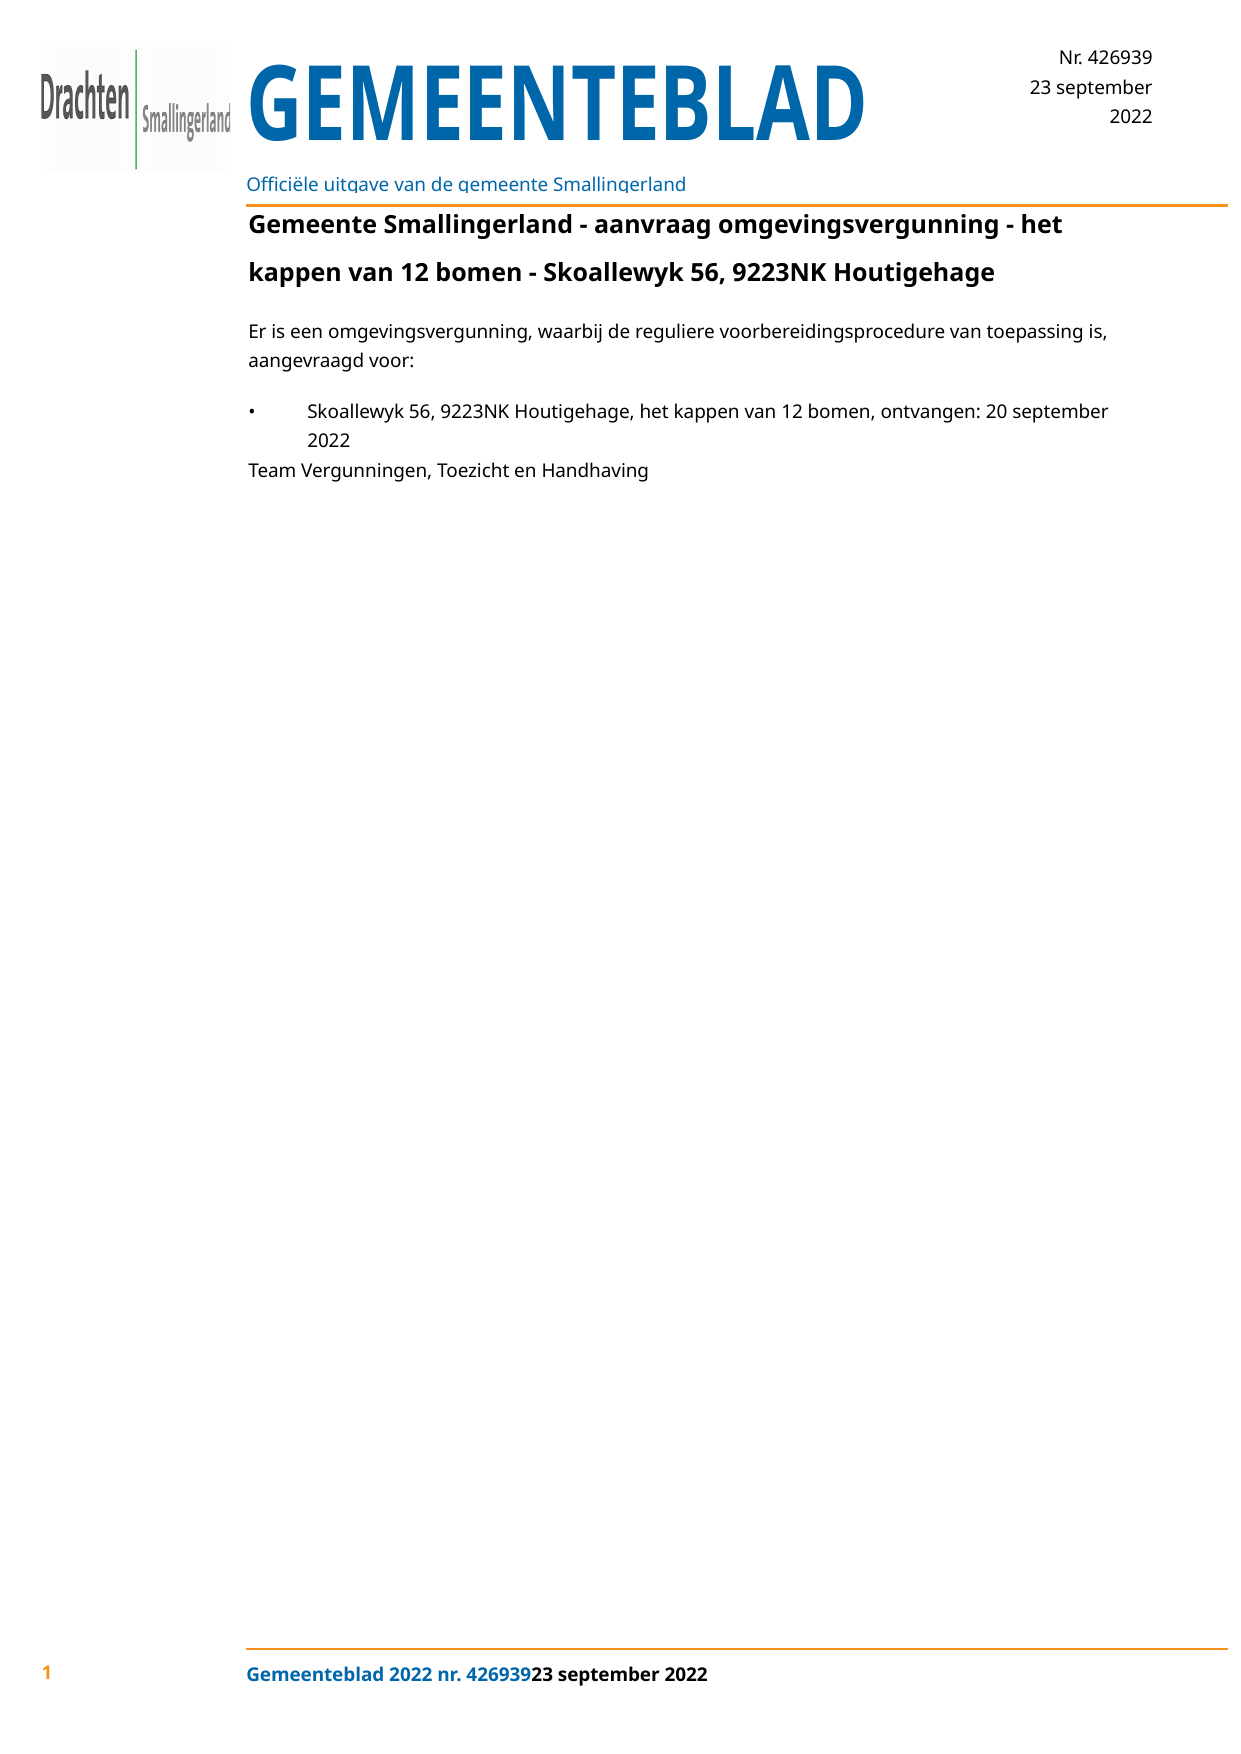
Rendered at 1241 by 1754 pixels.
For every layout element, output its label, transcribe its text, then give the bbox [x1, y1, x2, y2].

text Gemeente Smallingerland - aanvraag omgevingsvergunning - het kappen van 12 bomen - Skoallewyk 56, 9223NK Houtigehage [248, 207, 1152, 288]
text Team Vergunningen, Toezicht en Handhaving [248, 457, 1152, 483]
picture [41, 47, 231, 172]
text Er is een omgevingsvergunning, waarbij de reguliere voorbereidingsprocedure van toepassing is, aangevraagd voor: [248, 318, 1152, 373]
list Skoallewyk 56, 9223NK Houtigehage, het kappen van 12 bomen, ontvangen: 20 september 2022 [248, 398, 1152, 453]
